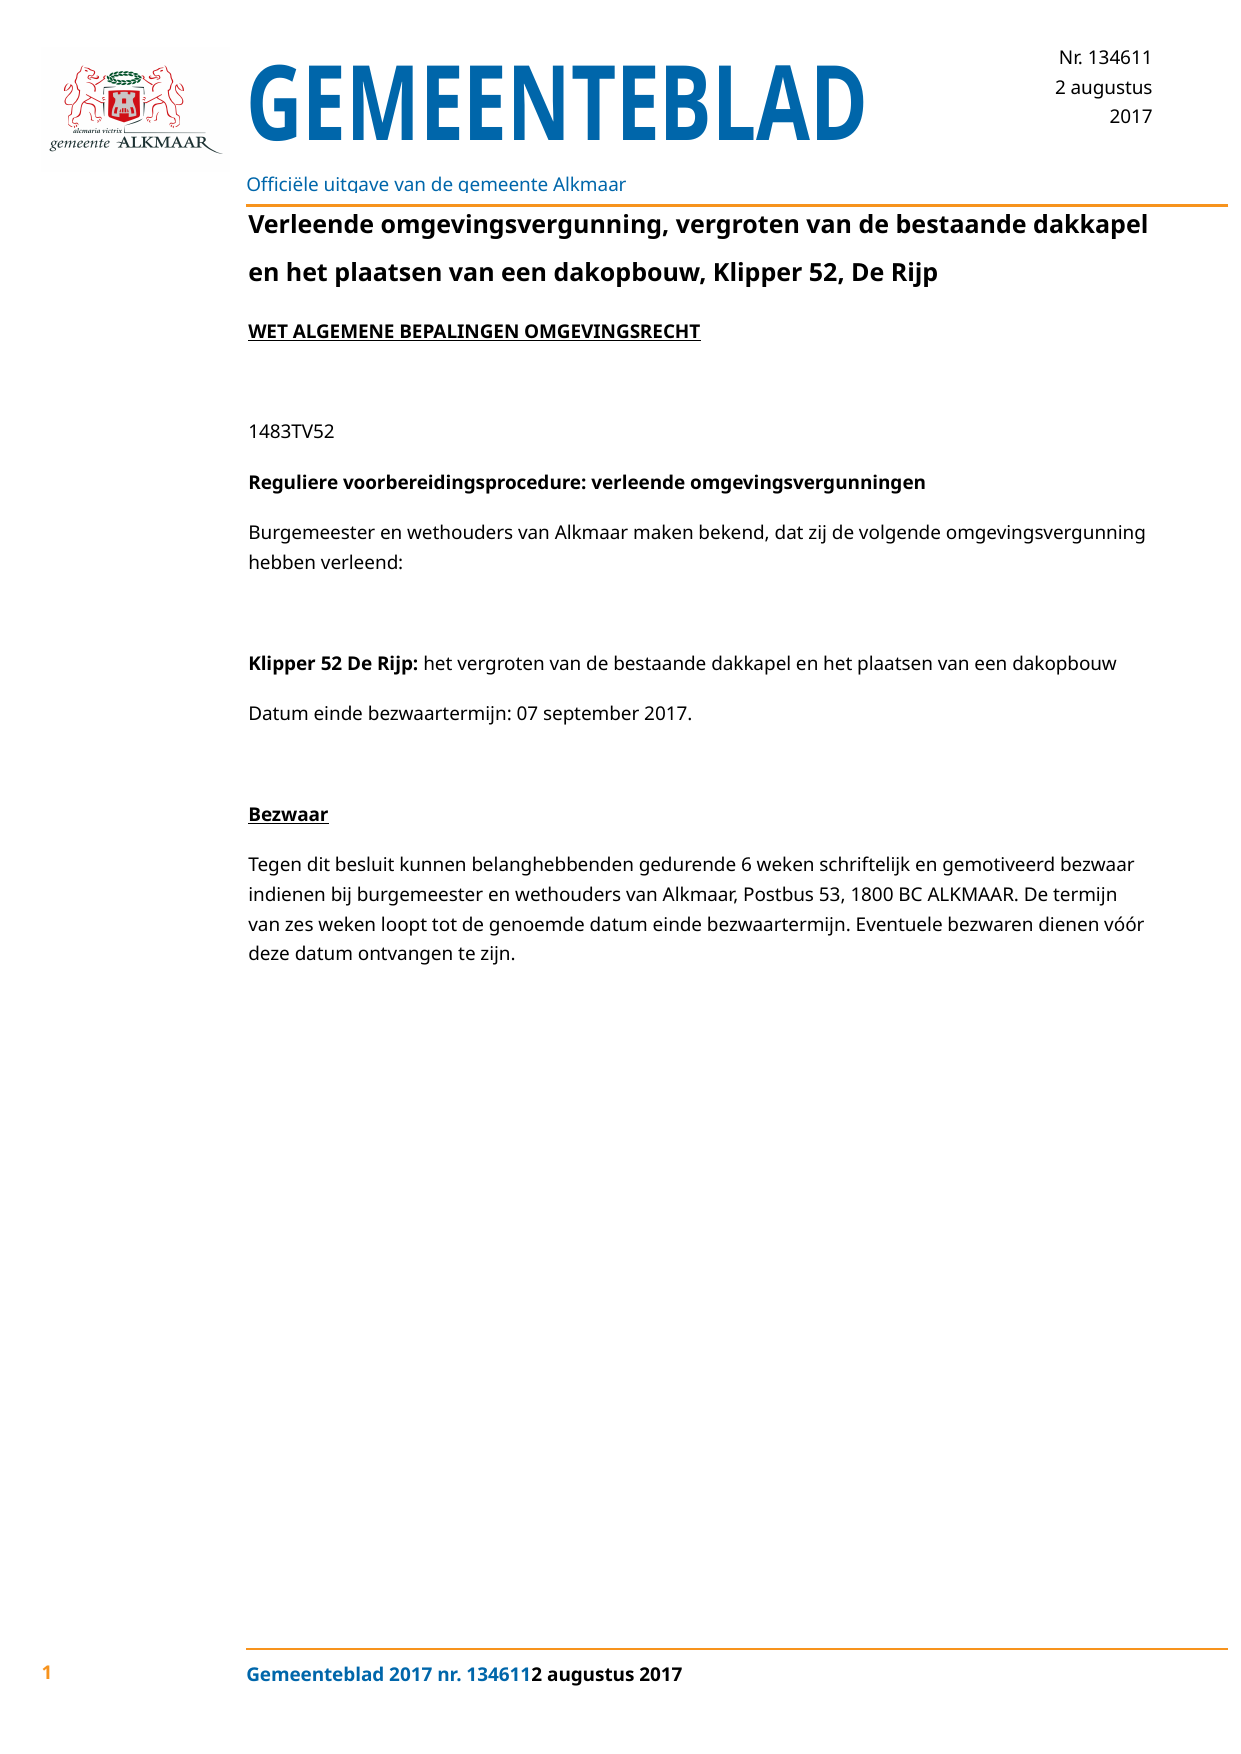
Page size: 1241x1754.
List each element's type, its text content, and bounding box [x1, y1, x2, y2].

text Klipper 52 De Rijp: het vergroten van de bestaande dakkapel en het plaatsen van een dakopbouw [248, 650, 1152, 676]
text Verleende omgevingsvergunning, vergroten van de bestaande dakkapel en het plaatsen van een dakopbouw, Klipper 52, De Rijp [248, 207, 1152, 288]
text Tegen dit besluit kunnen belanghebbenden gedurende 6 weken schriftelijk en gemotiveerd bezwaar indienen bij burgemeester en wethouders van Alkmaar, Postbus 53, 1800 BC ALKMAAR. De termijn van zes weken loopt tot de genoemde datum einde bezwaartermijn. Eventuele bezwaren dienen vóór deze datum ontvangen te zijn. [248, 852, 1152, 966]
text WET ALGEMENE BEPALINGEN OMGEVINGSRECHT [248, 318, 1152, 344]
picture [41, 47, 231, 172]
text Reguliere voorbereidingsprocedure: verleende omgevingsvergunningen [248, 469, 1152, 495]
text 1483TV52 [248, 419, 1152, 444]
text Datum einde bezwaartermijn: 07 september 2017. [248, 700, 1152, 726]
text Burgemeester en wethouders van Alkmaar maken bekend, dat zij de volgende omgevingsvergunning hebben verleend: [248, 519, 1152, 575]
text Bezwaar [248, 801, 1152, 827]
